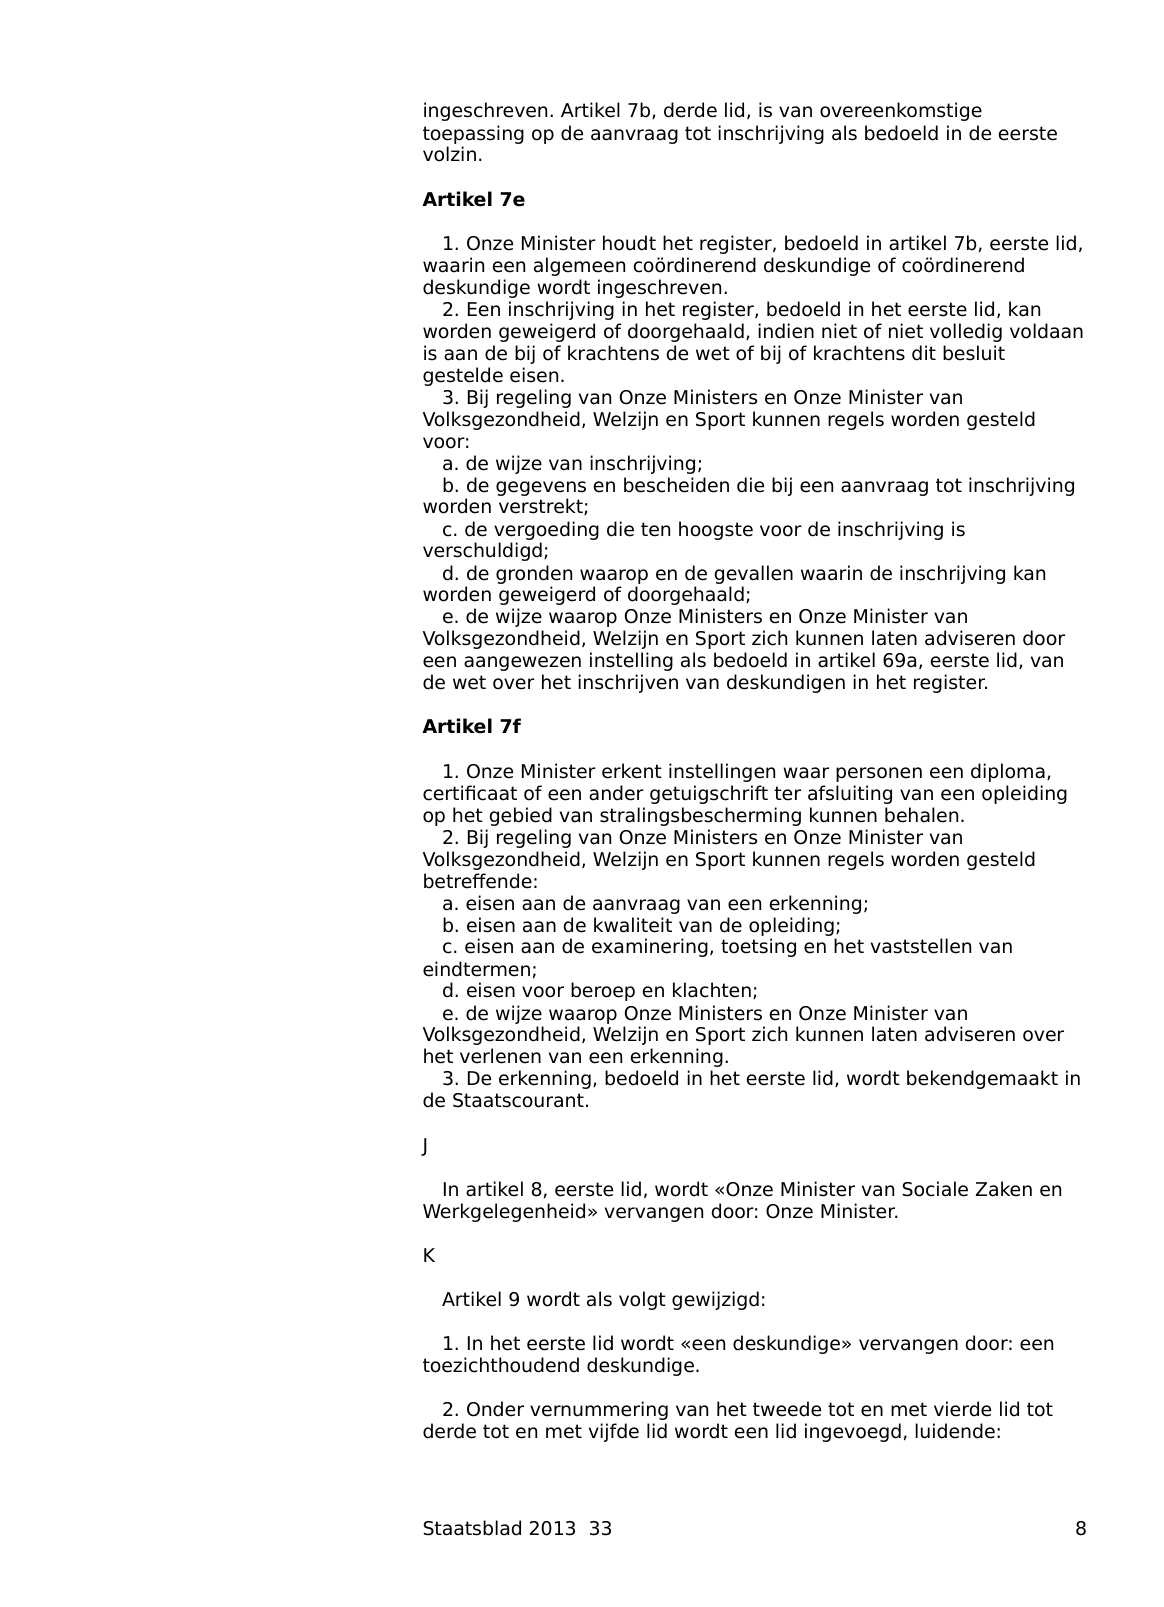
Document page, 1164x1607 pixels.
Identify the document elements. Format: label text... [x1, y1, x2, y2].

text c. de vergoeding die ten hoogste voor de inschrijving is verschuldigd; [422, 518, 1087, 562]
subtitle Artikel 7e [422, 188, 1087, 211]
text Artikel 9 wordt als volgt gewijzigd: [422, 1289, 1087, 1311]
text e. de wijze waarop Onze Ministers en Onze Minister van Volksgezondheid, Welzijn en Sport zich kunnen laten adviseren over het verlenen van een erkenning. [422, 1002, 1087, 1068]
text b. de gegevens en bescheiden die bij een aanvraag tot inschrijving worden verstrekt; [422, 474, 1087, 518]
subtitle Artikel 7f [422, 716, 1087, 738]
text K [422, 1245, 1087, 1267]
text d. eisen voor beroep en klachten; [422, 980, 1087, 1002]
text 2. Bij regeling van Onze Ministers en Onze Minister van Volksgezondheid, Welzijn en Sport kunnen regels worden gesteld betreffende: [422, 827, 1087, 892]
text In artikel 8, eerste lid, wordt «Onze Minister van Sociale Zaken en Werkgelegenheid» vervangen door: Onze Minister. [422, 1179, 1087, 1223]
text 2. Onder vernummering van het tweede tot en met vierde lid tot derde tot en met vijfde lid wordt een lid ingevoegd, luidende: [422, 1399, 1087, 1443]
text ingeschreven. Artikel 7b, derde lid, is van overeenkomstige toepassing op de aanvraag tot inschrijving als bedoeld in de eerste volzin. [422, 100, 1087, 166]
text a. de wijze van inschrijving; [422, 452, 1087, 474]
text 1. Onze Minister houdt het register, bedoeld in artikel 7b, eerste lid, waarin een algemeen coördinerend deskundige of coördinerend deskundige wordt ingeschreven. [422, 233, 1087, 299]
text a. eisen aan de aanvraag van een erkenning; [422, 892, 1087, 914]
text d. de gronden waarop en de gevallen waarin de inschrijving kan worden geweigerd of doorgehaald; [422, 562, 1087, 606]
text b. eisen aan de kwaliteit van de opleiding; [422, 914, 1087, 936]
text 1. Onze Minister erkent instellingen waar personen een diploma, certificaat of een ander getuigschrift ter afsluiting van een opleiding op het gebied van stralingsbescherming kunnen behalen. [422, 761, 1087, 827]
text 1. In het eerste lid wordt «een deskundige» vervangen door: een toezichthoudend deskundige. [422, 1333, 1087, 1377]
text J [422, 1134, 1087, 1156]
text 3. De erkenning, bedoeld in het eerste lid, wordt bekendgemaakt in de Staatscourant. [422, 1068, 1087, 1112]
text e. de wijze waarop Onze Ministers en Onze Minister van Volksgezondheid, Welzijn en Sport zich kunnen laten adviseren door een aangewezen instelling als bedoeld in artikel 69a, eerste lid, van de wet over het inschrijven van deskundigen in het register. [422, 606, 1087, 694]
text 3. Bij regeling van Onze Ministers en Onze Minister van Volksgezondheid, Welzijn en Sport kunnen regels worden gesteld voor: [422, 387, 1087, 452]
text c. eisen aan de examinering, toetsing en het vaststellen van eindtermen; [422, 936, 1087, 980]
text 2. Een inschrijving in het register, bedoeld in het eerste lid, kan worden geweigerd of doorgehaald, indien niet of niet volledig voldaan is aan de bij of krachtens de wet of bij of krachtens dit besluit gestelde eisen. [422, 299, 1087, 387]
